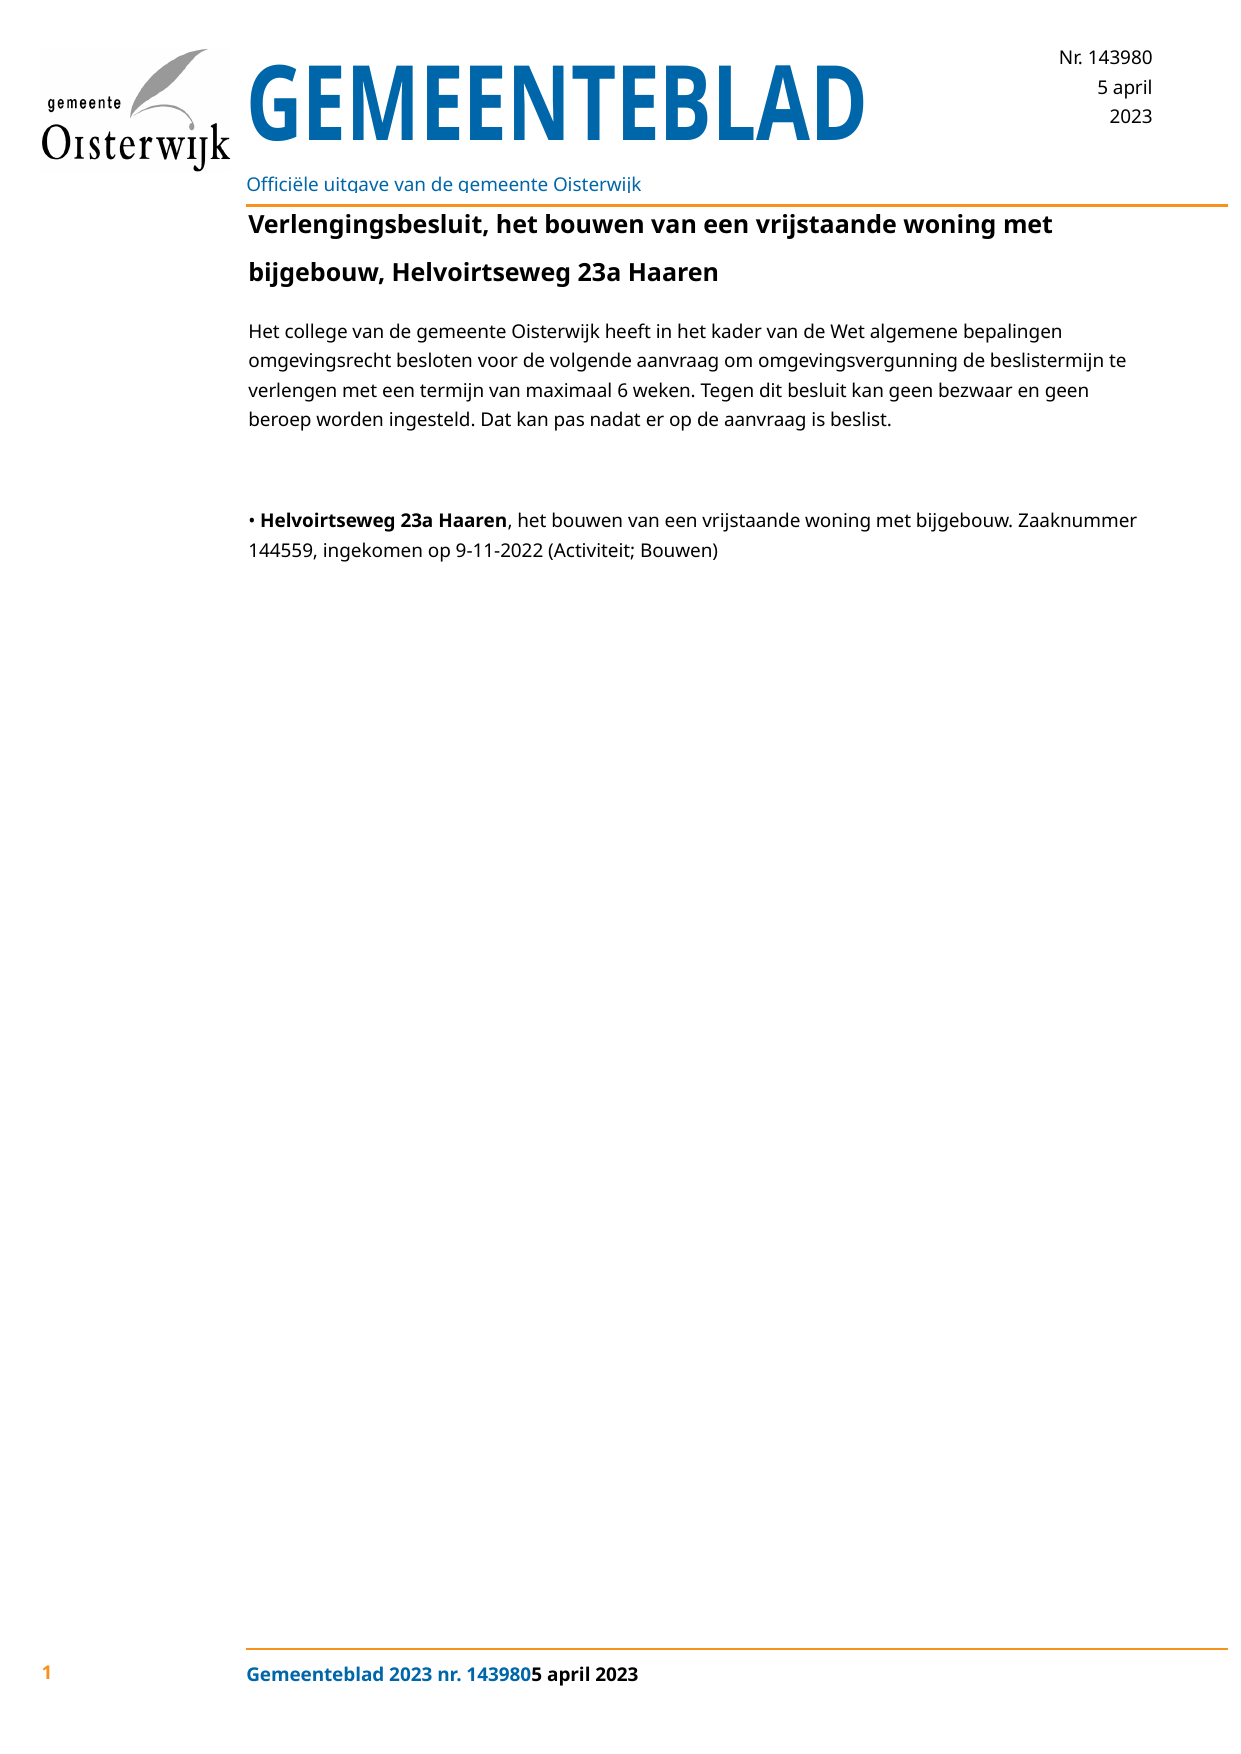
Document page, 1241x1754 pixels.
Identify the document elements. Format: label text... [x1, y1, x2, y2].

picture [41, 47, 231, 172]
text Verlengingsbesluit, het bouwen van een vrijstaande woning met bijgebouw, Helvoirtseweg 23a Haaren [248, 207, 1152, 288]
text • Helvoirtseweg 23a Haaren, het bouwen van een vrijstaande woning met bijgebouw. Zaaknummer 144559, ingekomen op 9-11-2022 (Activiteit; Bouwen) [248, 507, 1152, 563]
text Het college van de gemeente Oisterwijk heeft in het kader van de Wet algemene bepalingen omgevingsrecht besloten voor de volgende aanvraag om omgevingsvergunning de beslistermijn te verlengen met een termijn van maximaal 6 weken. Tegen dit besluit kan geen bezwaar en geen beroep worden ingesteld. Dat kan pas nadat er op de aanvraag is beslist. [248, 318, 1152, 432]
